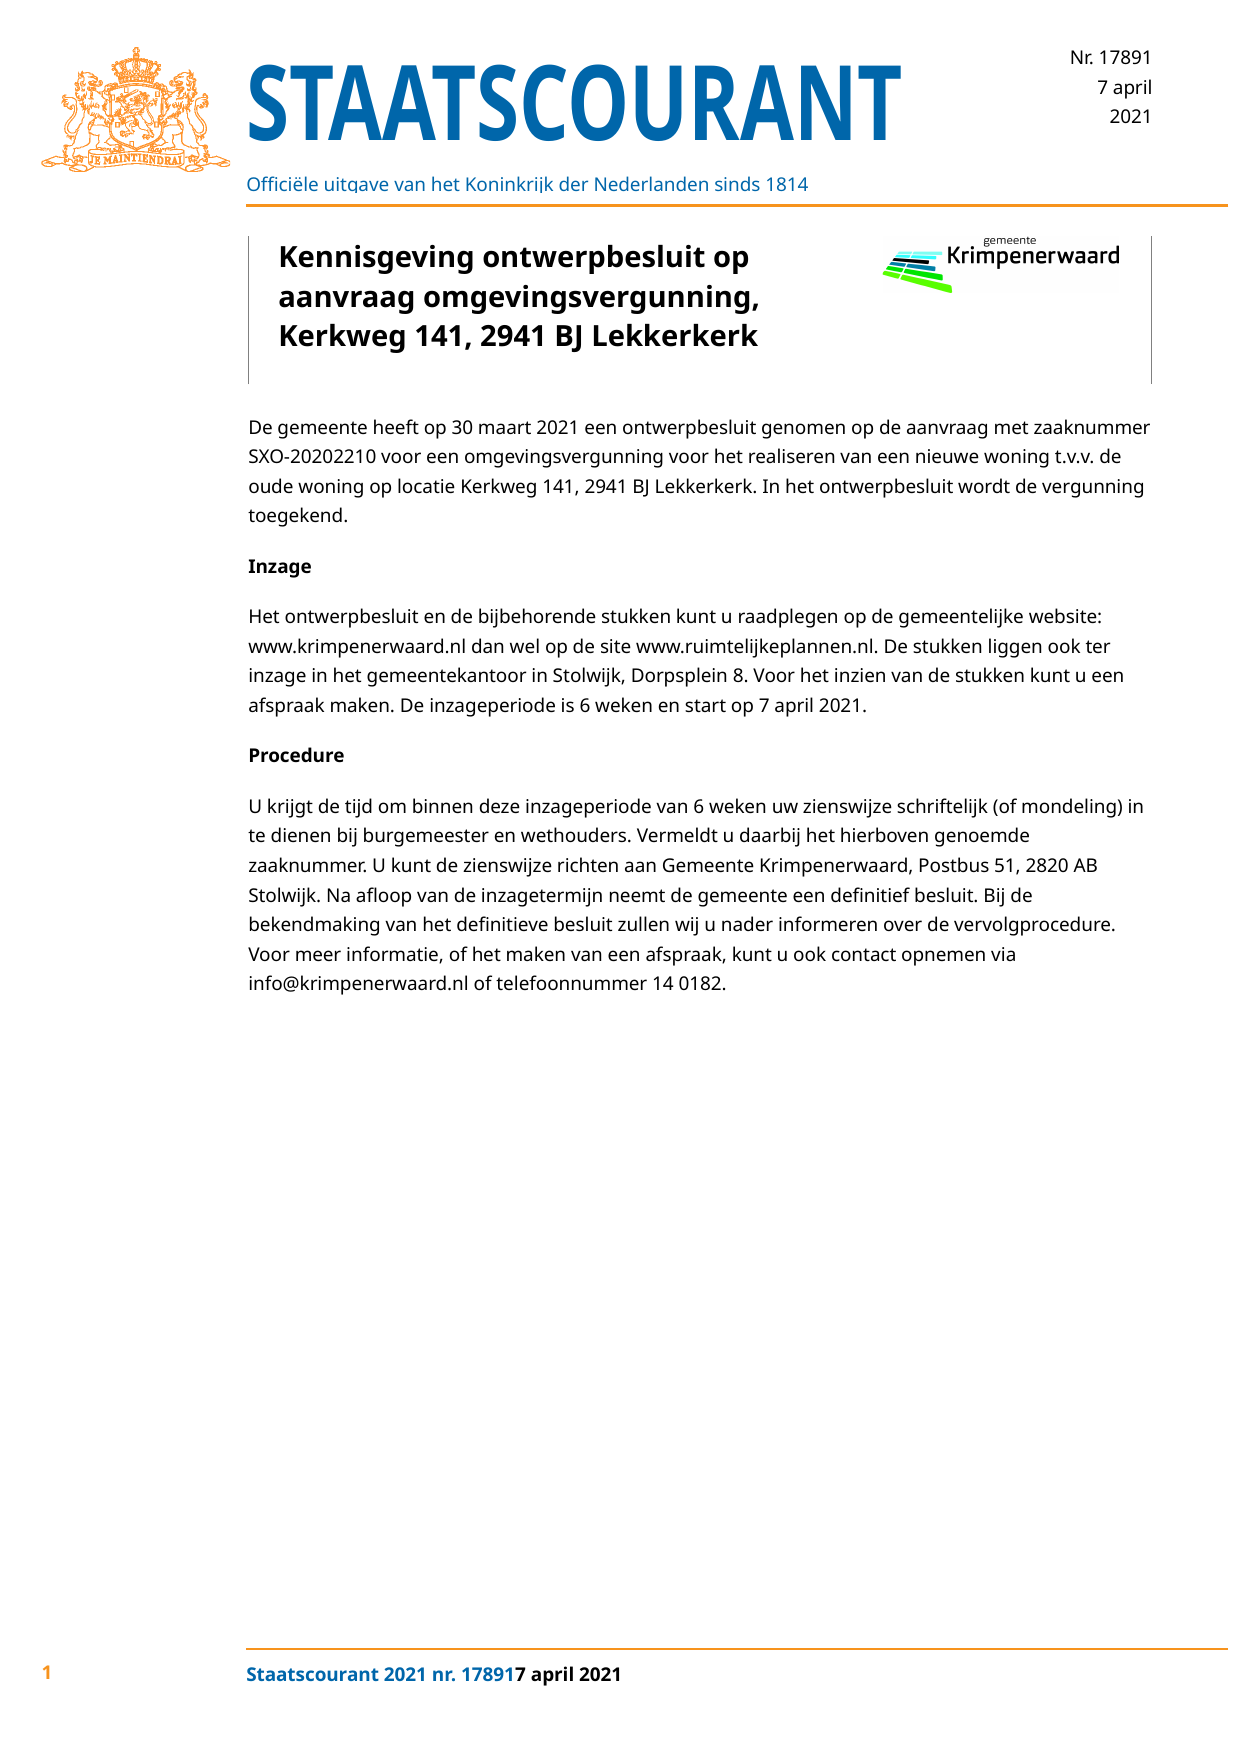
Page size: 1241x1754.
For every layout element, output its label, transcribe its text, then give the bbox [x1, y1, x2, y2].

text De gemeente heeft op 30 maart 2021 een ontwerpbesluit genomen op de aanvraag met zaaknummer SXO-20202210 voor een omgevingsvergunning voor het realiseren van een nieuwe woning t.v.v. de oude woning op locatie Kerkweg 141, 2941 BJ Lekkerkerk. In het ontwerpbesluit wordt de vergunning toegekend. [248, 414, 1152, 528]
text U krijgt de tijd om binnen deze inzageperiode van 6 weken uw zienswijze schriftelijk (of mondeling) in te dienen bij burgemeester en wethouders. Vermeldt u daarbij het hierboven genoemde zaaknummer. U kunt de zienswijze richten aan Gemeente Krimpenerwaard, Postbus 51, 2820 AB Stolwijk. Na afloop van de inzagetermijn neemt de gemeente een definitief besluit. Bij de bekendmaking van het definitieve besluit zullen wij u nader informeren over de vervolgprocedure. Voor meer informatie, of het maken van een afspraak, kunt u ook contact opnemen via info@krimpenerwaard.nl of telefoonnummer 14 0182. [248, 793, 1152, 996]
picture [882, 236, 1119, 293]
table_header Kennisgeving ontwerpbesluit op aanvraag omgevingsvergunning, Kerkweg 141, 2941 BJ Lekkerkerk [249, 236, 850, 384]
picture [41, 47, 231, 172]
text Inzage [248, 553, 1152, 579]
table_header [850, 236, 1151, 384]
text Procedure [248, 743, 1152, 768]
text Het ontwerpbesluit en de bijbehorende stukken kunt u raadplegen op de gemeentelijke website: www.krimpenerwaard.nl dan wel op de site www.ruimtelijkeplannen.nl. De stukken liggen ook ter inzage in het gemeentekantoor in Stolwijk, Dorpsplein 8. Voor het inzien van de stukken kunt u een afspraak maken. De inzageperiode is 6 weken en start op 7 april 2021. [248, 603, 1152, 718]
